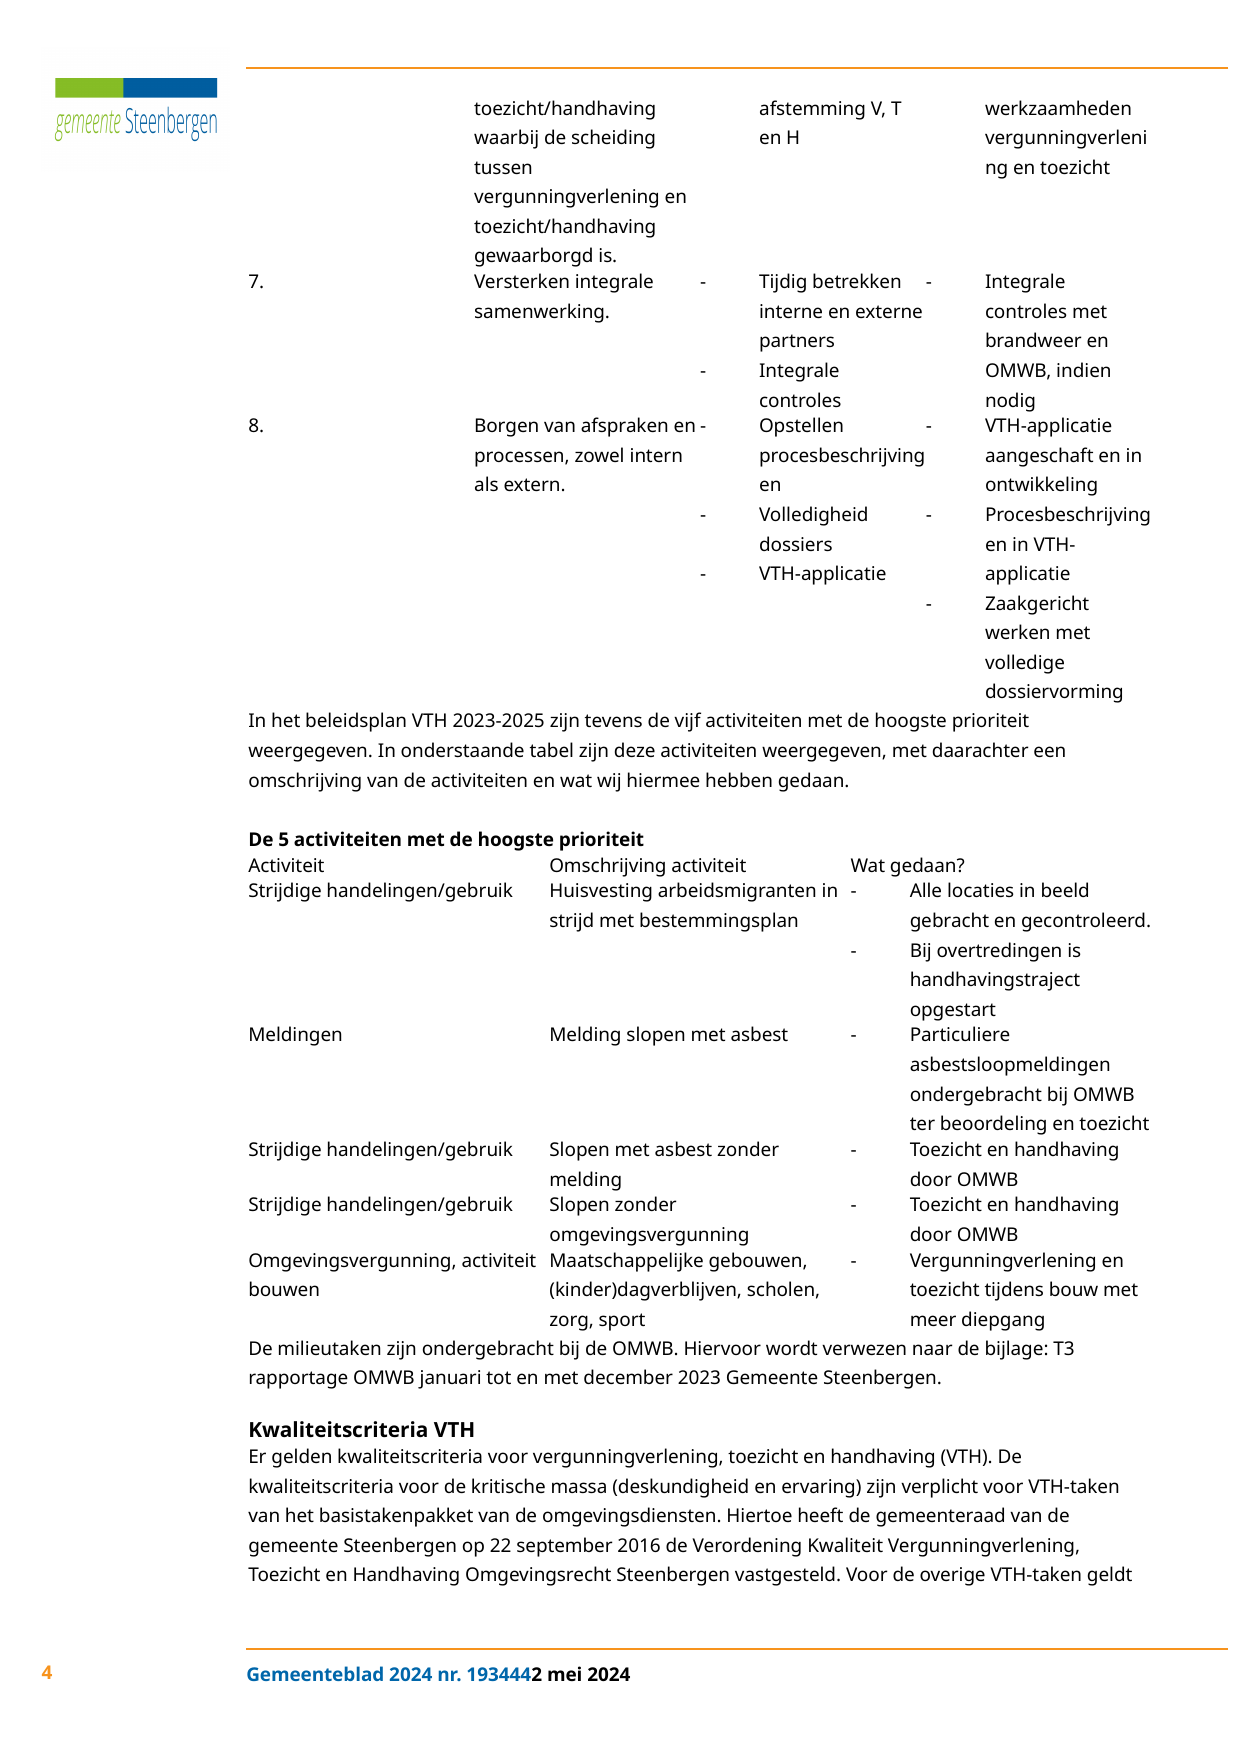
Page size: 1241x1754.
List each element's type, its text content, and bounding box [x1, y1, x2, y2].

table_cell Huisvesting arbeidsmigranten in strijd met bestemmingsplan [549, 878, 850, 1022]
table_cell Meldingen [248, 1022, 549, 1136]
picture [41, 47, 231, 172]
table_cell Omgevingsvergunning, activiteit bouwen [248, 1247, 549, 1332]
table_cell Wat gedaan? [850, 852, 1152, 878]
table_cell Strijdige handelingen/gebruik [248, 878, 549, 1022]
table_cell toezicht/handhaving waarbij de scheiding tussen vergunningverlening en toezicht/handhaving gewaarborgd is. [474, 95, 700, 268]
table_cell Strijdige handelingen/gebruik [248, 1191, 549, 1247]
table_cell Melding slopen met asbest [549, 1022, 850, 1136]
text De milieutaken zijn ondergebracht bij de OMWB. Hiervoor wordt verwezen naar de bijlage: T3 rapportage OMWB januari tot en met december 2023 Gemeente Steenbergen. [248, 1335, 1152, 1390]
table_cell Tijdig betrekken interne en externe partners Integrale controles [700, 269, 926, 412]
table_cell Integrale controles met brandweer en OMWB, indien nodig [926, 269, 1152, 412]
table_cell [248, 95, 474, 268]
table_cell Omschrijving activiteit [549, 852, 850, 878]
table_cell 8. [248, 413, 474, 704]
table_header De 5 activiteiten met de hoogste prioriteit [248, 826, 1152, 852]
table_cell Maatschappelijke gebouwen, (kinder)dagverblijven, scholen, zorg, sport [549, 1247, 850, 1332]
table_cell Alle locaties in beeld gebracht en gecontroleerd. Bij overtredingen is handhavingstraject opgestart [850, 878, 1152, 1022]
table_cell Toezicht en handhaving door OMWB [850, 1136, 1152, 1191]
text In het beleidsplan VTH 2023-2025 zijn tevens de vijf activiteiten met de hoogste prioriteit weergegeven. In onderstaande tabel zijn deze activiteiten weergegeven, met daarachter een omschrijving van de activiteiten en wat wij hiermee hebben gedaan. [248, 708, 1152, 793]
table_cell werkzaamheden vergunningverlening en toezicht [926, 95, 1152, 268]
table_cell VTH-applicatie aangeschaft en in ontwikkeling Procesbeschrijvingen in VTH-applicatie Zaakgericht werken met volledige dossiervorming [926, 413, 1152, 704]
table_cell 7. [248, 269, 474, 412]
table_cell Particuliere asbestsloopmeldingen ondergebracht bij OMWB ter beoordeling en toezicht [850, 1022, 1152, 1136]
table_cell Vergunningverlening en toezicht tijdens bouw met meer diepgang [850, 1247, 1152, 1332]
table_cell Opstellen procesbeschrijvingen Volledigheid dossiers VTH-applicatie [700, 413, 926, 704]
table_cell Borgen van afspraken en processen, zowel intern als extern. [474, 413, 700, 704]
table_cell Slopen met asbest zonder melding [549, 1136, 850, 1191]
text Er gelden kwaliteitscriteria voor vergunningverlening, toezicht en handhaving (VTH). De kwaliteitscriteria voor de kritische massa (deskundigheid en ervaring) zijn verplicht voor VTH-taken van het basistakenpakket van de omgevingsdiensten. Hiertoe heeft de gemeenteraad van de gemeente Steenbergen op 22 september 2016 de Verordening Kwaliteit Vergunningverlening, Toezicht en Handhaving Omgevingsrecht Steenbergen vastgesteld. Voor de overige VTH-taken geldt [248, 1443, 1152, 1587]
text Kwaliteitscriteria VTH [248, 1415, 1152, 1443]
table_cell afstemming V, T en H [700, 95, 926, 268]
table_cell Strijdige handelingen/gebruik [248, 1136, 549, 1191]
table_cell Versterken integrale samenwerking. [474, 269, 700, 412]
table_cell Slopen zonder omgevingsvergunning [549, 1191, 850, 1247]
table_cell Activiteit [248, 852, 549, 878]
table_cell Toezicht en handhaving door OMWB [850, 1191, 1152, 1247]
